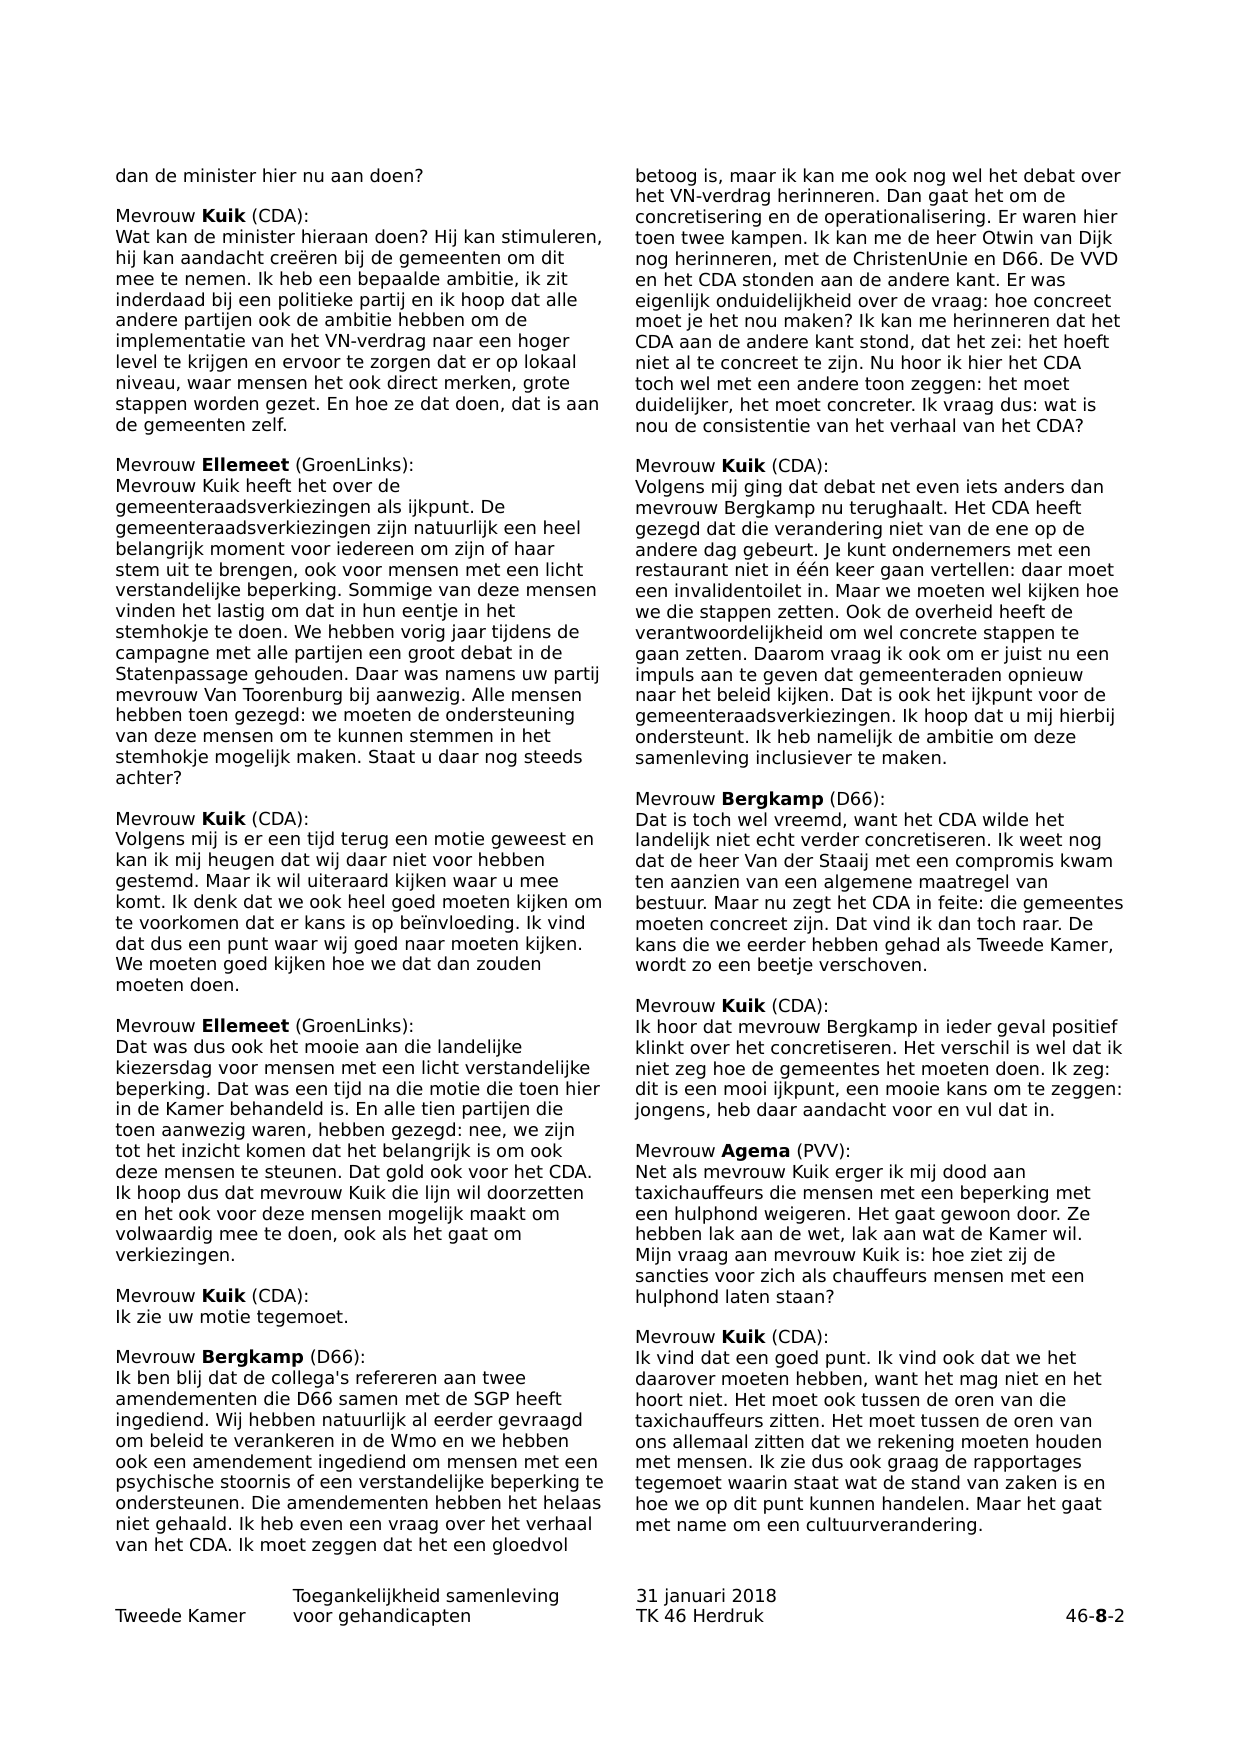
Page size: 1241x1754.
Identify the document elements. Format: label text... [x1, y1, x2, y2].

text Mevrouw Ellemeet (GroenLinks): [115, 455, 605, 476]
text Net als mevrouw Kuik erger ik mij dood aan taxichauffeurs die mensen met een beperking met een hulphond weigeren. Het gaat gewoon door. Ze hebben lak aan de wet, lak aan wat de Kamer wil. Mijn vraag aan mevrouw Kuik is: hoe ziet zij de sancties voor zich als chauffeurs mensen met een hulphond laten staan? [635, 1162, 1125, 1307]
text Mevrouw Kuik (CDA): [635, 996, 1125, 1017]
text Mevrouw Kuik heeft het over de gemeenteraadsverkiezingen als ijkpunt. De gemeenteraadsverkiezingen zijn natuurlijk een heel belangrijk moment voor iedereen om zijn of haar stem uit te brengen, ook voor mensen met een licht verstandelijke beperking. Sommige van deze mensen vinden het lastig om dat in hun eentje in het stemhokje te doen. We hebben vorig jaar tijdens de campagne met alle partijen een groot debat in de Statenpassage gehouden. Daar was namens uw partij mevrouw Van Toorenburg bij aanwezig. Alle mensen hebben toen gezegd: we moeten de ondersteuning van deze mensen om te kunnen stemmen in het stemhokje mogelijk maken. Staat u daar nog steeds achter? [115, 476, 605, 788]
text Mevrouw Bergkamp (D66): [115, 1347, 605, 1368]
text Mevrouw Agema (PVV): [635, 1141, 1125, 1162]
text Mevrouw Kuik (CDA): [635, 1327, 1125, 1348]
text Mevrouw Ellemeet (GroenLinks): [115, 1016, 605, 1037]
text Mevrouw Kuik (CDA): [115, 206, 605, 227]
text Dat is toch wel vreemd, want het CDA wilde het landelijk niet echt verder concretiseren. Ik weet nog dat de heer Van der Staaij met een compromis kwam ten aanzien van een algemene maatregel van bestuur. Maar nu zegt het CDA in feite: die gemeentes moeten concreet zijn. Dat vind ik dan toch raar. De kans die we eerder hebben gehad als Tweede Kamer, wordt zo een beetje verschoven. [635, 809, 1125, 976]
text Volgens mij ging dat debat net even iets anders dan mevrouw Bergkamp nu terughaalt. Het CDA heeft gezegd dat die verandering niet van de ene op de andere dag gebeurt. Je kunt ondernemers met een restaurant niet in één keer gaan vertellen: daar moet een invalidentoilet in. Maar we moeten wel kijken hoe we die stappen zetten. Ook de overheid heeft de verantwoordelijkheid om wel concrete stappen te gaan zetten. Daarom vraag ik ook om er juist nu een impuls aan te geven dat gemeenteraden opnieuw naar het beleid kijken. Dat is ook het ijkpunt voor de gemeenteraadsverkiezingen. Ik hoop dat u mij hierbij ondersteunt. Ik heb namelijk de ambitie om deze samenleving inclusiever te maken. [635, 477, 1125, 768]
text Ik ben blij dat de collega's refereren aan twee amendementen die D66 samen met de SGP heeft ingediend. Wij hebben natuurlijk al eerder gevraagd om beleid te verankeren in de Wmo en we hebben ook een amendement ingediend om mensen met een psychische stoornis of een verstandelijke beperking te ondersteunen. Die amendementen hebben het helaas niet gehaald. Ik heb even een vraag over het verhaal van het CDA. Ik moet zeggen dat het een gloedvol [115, 1368, 605, 1556]
text Mevrouw Kuik (CDA): [635, 456, 1125, 477]
text dan de minister hier nu aan doen? [115, 165, 605, 186]
text Ik vind dat een goed punt. Ik vind ook dat we het daarover moeten hebben, want het mag niet en het hoort niet. Het moet ook tussen de oren van die taxichauffeurs zitten. Het moet tussen de oren van ons allemaal zitten dat we rekening moeten houden met mensen. Ik zie dus ook graag de rapportages tegemoet waarin staat wat de stand van zaken is en hoe we op dit punt kunnen handelen. Maar het gaat met name om een cultuurverandering. [635, 1348, 1125, 1536]
text Ik hoor dat mevrouw Bergkamp in ieder geval positief klinkt over het concretiseren. Het verschil is wel dat ik niet zeg hoe de gemeentes het moeten doen. Ik zeg: dit is een mooi ijkpunt, een mooie kans om te zeggen: jongens, heb daar aandacht voor en vul dat in. [635, 1017, 1125, 1121]
text Dat was dus ook het mooie aan die landelijke kiezersdag voor mensen met een licht verstandelijke beperking. Dat was een tijd na die motie die toen hier in de Kamer behandeld is. En alle tien partijen die toen aanwezig waren, hebben gezegd: nee, we zijn tot het inzicht komen dat het belangrijk is om ook deze mensen te steunen. Dat gold ook voor het CDA. Ik hoop dus dat mevrouw Kuik die lijn wil doorzetten en het ook voor deze mensen mogelijk maakt om volwaardig mee te doen, ook als het gaat om verkiezingen. [115, 1037, 605, 1266]
text Ik zie uw motie tegemoet. [115, 1306, 605, 1327]
text Wat kan de minister hieraan doen? Hij kan stimuleren, hij kan aandacht creëren bij de gemeenten om dit mee te nemen. Ik heb een bepaalde ambitie, ik zit inderdaad bij een politieke partij en ik hoop dat alle andere partijen ook de ambitie hebben om de implementatie van het VN-verdrag naar een hoger level te krijgen en ervoor te zorgen dat er op lokaal niveau, waar mensen het ook direct merken, grote stappen worden gezet. En hoe ze dat doen, dat is aan de gemeenten zelf. [115, 227, 605, 435]
text betoog is, maar ik kan me ook nog wel het debat over het VN-verdrag herinneren. Dan gaat het om de concretisering en de operationalisering. Er waren hier toen twee kampen. Ik kan me de heer Otwin van Dijk nog herinneren, met de ChristenUnie en D66. De VVD en het CDA stonden aan de andere kant. Er was eigenlijk onduidelijkheid over de vraag: hoe concreet moet je het nou maken? Ik kan me herinneren dat het CDA aan de andere kant stond, dat het zei: het hoeft niet al te concreet te zijn. Nu hoor ik hier het CDA toch wel met een andere toon zeggen: het moet duidelijker, het moet concreter. Ik vraag dus: wat is nou de consistentie van het verhaal van het CDA? [635, 165, 1125, 436]
text Mevrouw Kuik (CDA): [115, 808, 605, 829]
text Mevrouw Bergkamp (D66): [635, 788, 1125, 809]
text Mevrouw Kuik (CDA): [115, 1286, 605, 1306]
text Volgens mij is er een tijd terug een motie geweest en kan ik mij heugen dat wij daar niet voor hebben gestemd. Maar ik wil uiteraard kijken waar u mee komt. Ik denk dat we ook heel goed moeten kijken om te voorkomen dat er kans is op beïnvloeding. Ik vind dat dus een punt waar wij goed naar moeten kijken. We moeten goed kijken hoe we dat dan zouden moeten doen. [115, 829, 605, 996]
